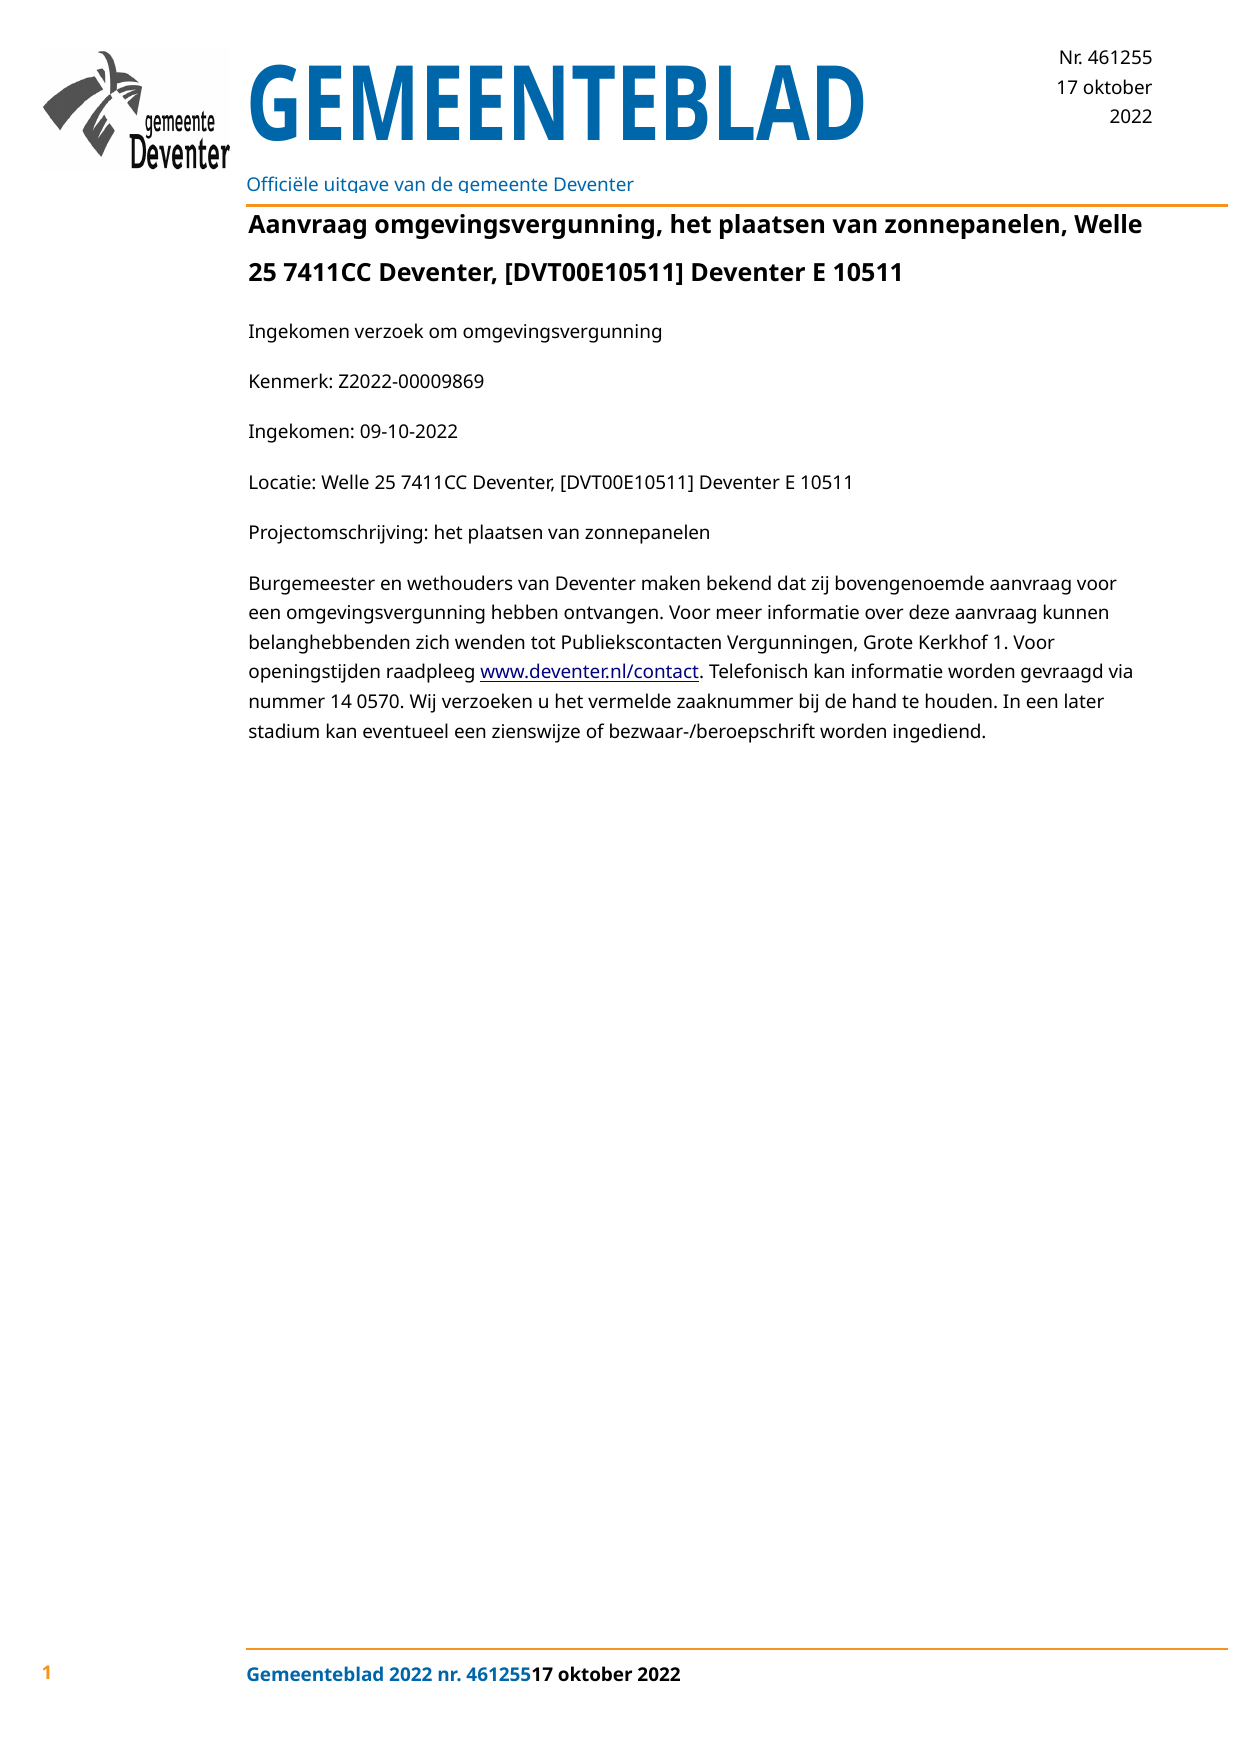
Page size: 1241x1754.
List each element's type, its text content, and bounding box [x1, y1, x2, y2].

text Burgemeester en wethouders van Deventer maken bekend dat zij bovengenoemde aanvraag voor een omgevingsvergunning hebben ontvangen. Voor meer informatie over deze aanvraag kunnen belanghebbenden zich wenden tot Publiekscontacten Vergunningen, Grote Kerkhof 1. Voor openingstijden raadpleeg www.deventer.nl/contact. Telefonisch kan informatie worden gevraagd via nummer 14 0570. Wij verzoeken u het vermelde zaaknummer bij de hand te houden. In een later stadium kan eventueel een zienswijze of bezwaar-/beroepschrift worden ingediend. [248, 570, 1152, 744]
text Ingekomen verzoek om omgevingsvergunning [248, 318, 1152, 344]
text Aanvraag omgevingsvergunning, het plaatsen van zonnepanelen, Welle 25 7411CC Deventer, [DVT00E10511] Deventer E 10511 [248, 207, 1152, 288]
text Ingekomen: 09-10-2022 [248, 419, 1152, 444]
text Kenmerk: Z2022-00009869 [248, 368, 1152, 394]
text Locatie: Welle 25 7411CC Deventer, [DVT00E10511] Deventer E 10511 [248, 469, 1152, 495]
picture [41, 47, 231, 172]
text Projectomschrijving: het plaatsen van zonnepanelen [248, 519, 1152, 545]
